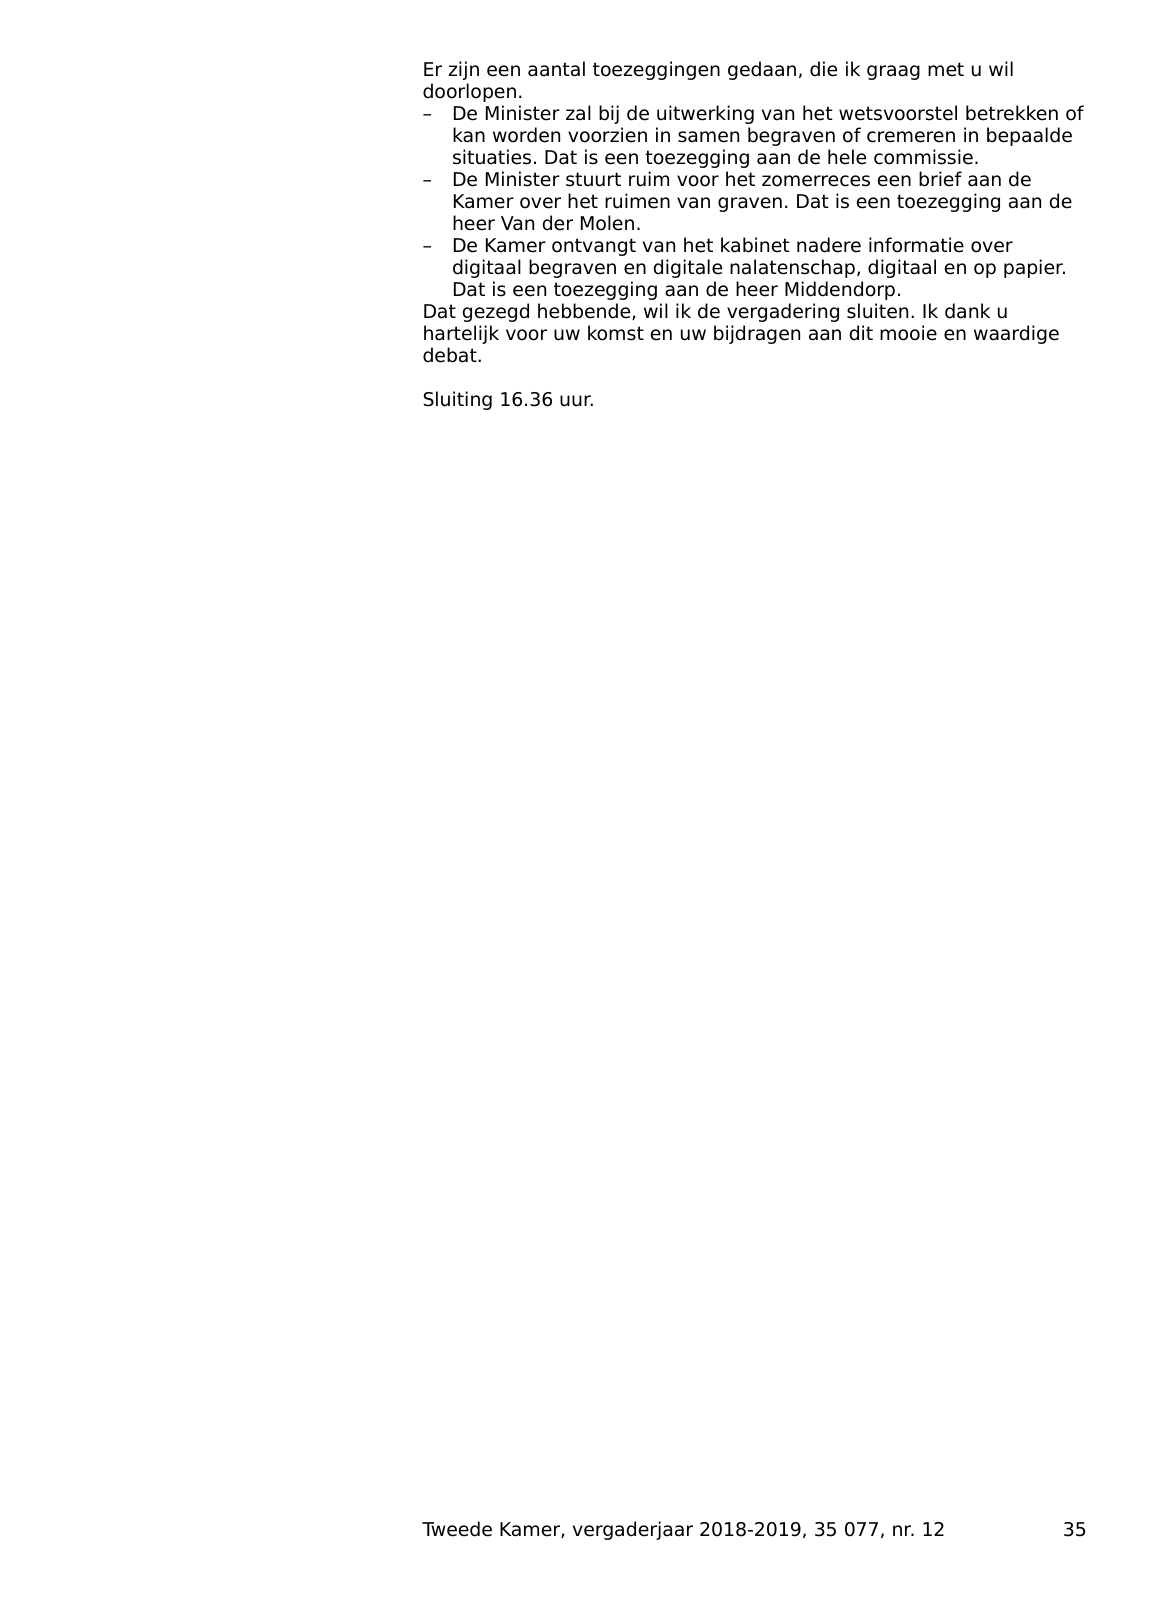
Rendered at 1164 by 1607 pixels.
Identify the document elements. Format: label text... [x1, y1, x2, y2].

text Sluiting 16.36 uur. [422, 389, 1087, 411]
text – De Minister zal bij de uitwerking van het wetsvoorstel betrekken of kan worden voorzien in samen begraven of cremeren in bepaalde situaties. Dat is een toezegging aan de hele commissie. [422, 103, 1087, 169]
text Dat gezegd hebbende, wil ik de vergadering sluiten. Ik dank u hartelijk voor uw komst en uw bijdragen aan dit mooie en waardige debat. [422, 301, 1087, 367]
text – De Minister stuurt ruim voor het zomerreces een brief aan de Kamer over het ruimen van graven. Dat is een toezegging aan de heer Van der Molen. [422, 169, 1087, 235]
text – De Kamer ontvangt van het kabinet nadere informatie over digitaal begraven en digitale nalatenschap, digitaal en op papier. Dat is een toezegging aan de heer Middendorp. [422, 235, 1087, 301]
text Er zijn een aantal toezeggingen gedaan, die ik graag met u wil doorlopen. [422, 59, 1087, 103]
